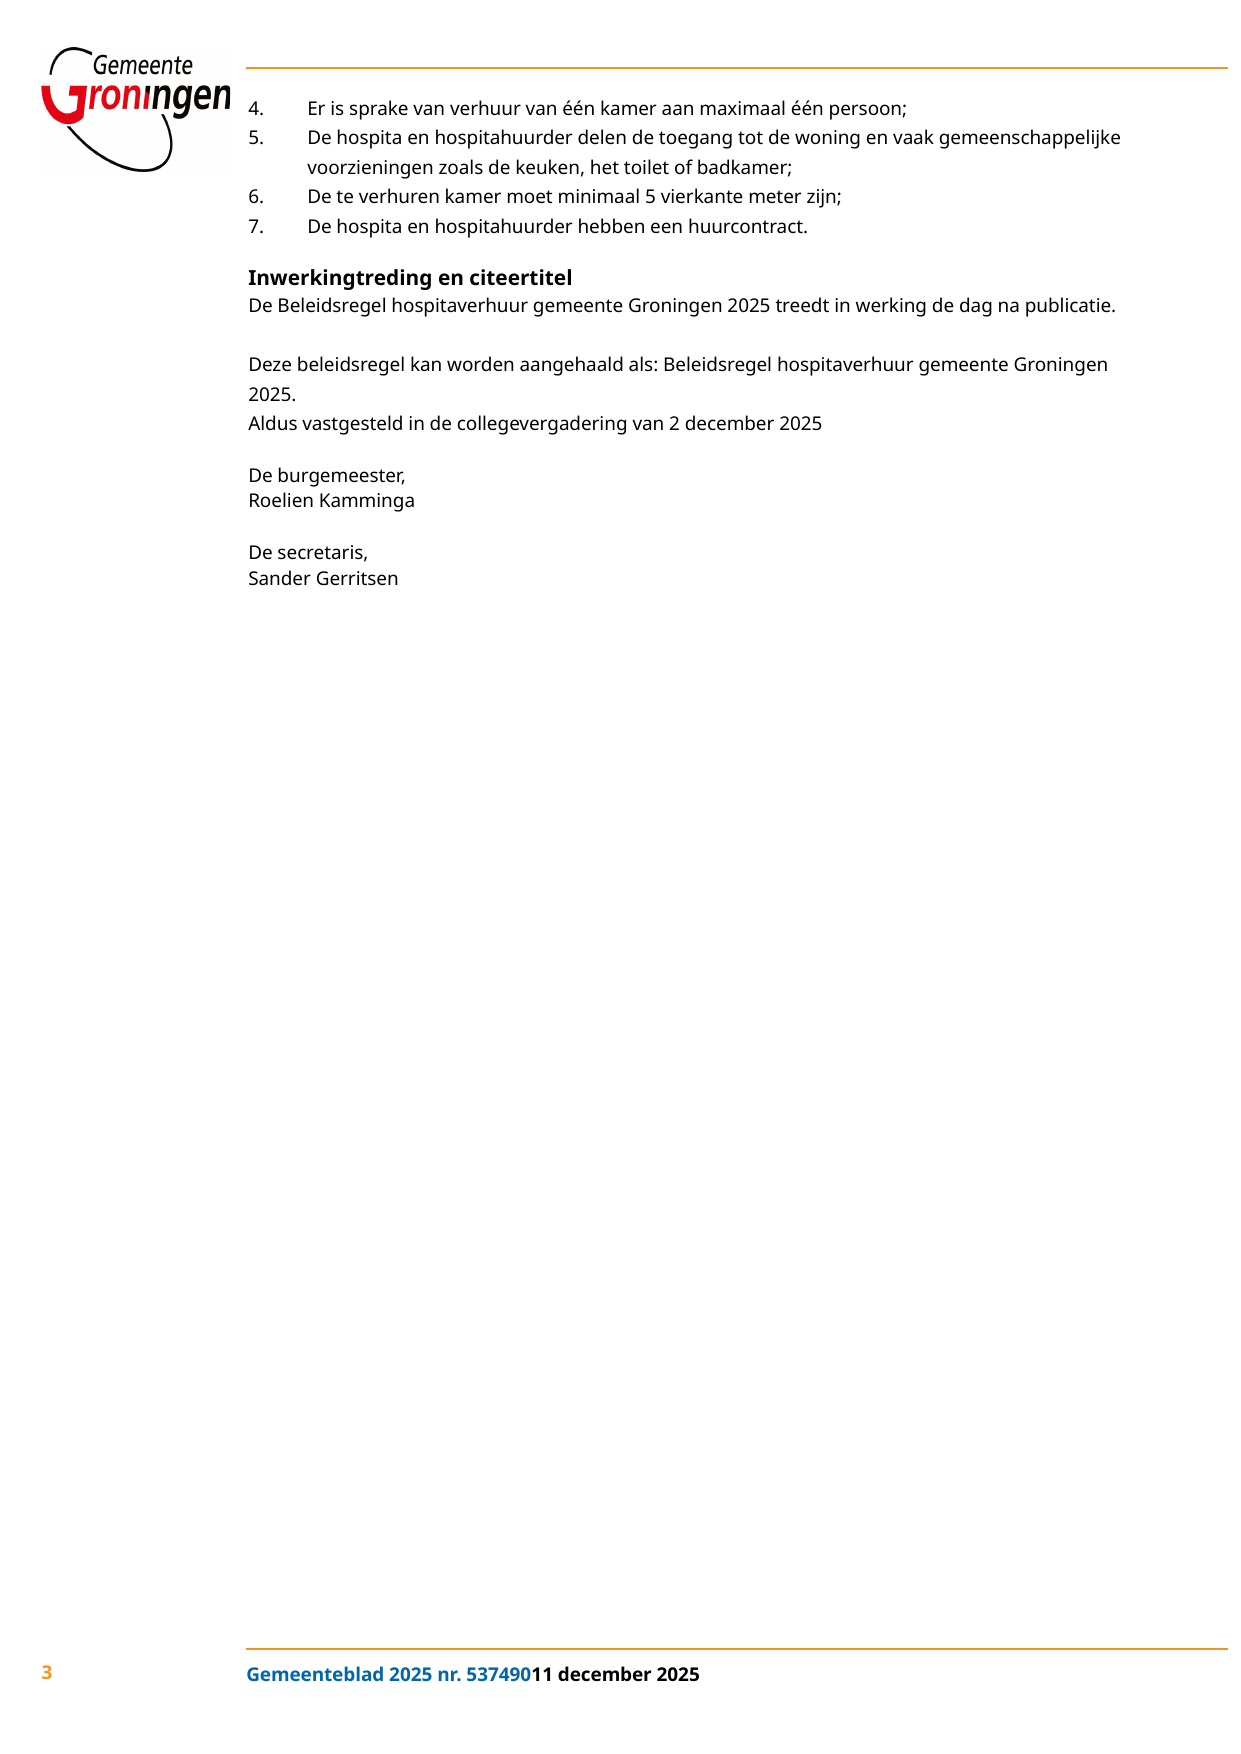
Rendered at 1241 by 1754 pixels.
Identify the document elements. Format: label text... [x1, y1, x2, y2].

text De burgemeester, [248, 462, 1152, 487]
list De te verhuren kamer moet minimaal 5 vierkante meter zijn; [248, 183, 1152, 209]
text Sander Gerritsen [248, 565, 1152, 590]
list Er is sprake van verhuur van één kamer aan maximaal één persoon; [248, 95, 1152, 121]
text Roelien Kamminga [248, 487, 1152, 513]
text De Beleidsregel hospitaverhuur gemeente Groningen 2025 treedt in werking de dag na publicatie. [248, 292, 1152, 318]
text Inwerkingtreding en citeertitel [248, 263, 1152, 292]
text Aldus vastgesteld in de collegevergadering van 2 december 2025 [248, 410, 1152, 436]
list De hospita en hospitahuurder hebben een huurcontract. [248, 213, 1152, 239]
text De secretaris, [248, 539, 1152, 565]
picture [41, 47, 231, 172]
text Deze beleidsregel kan worden aangehaald als: Beleidsregel hospitaverhuur gemeente Groningen 2025. [248, 351, 1152, 406]
list De hospita en hospitahuurder delen de toegang tot de woning en vaak gemeenschappelijke voorzieningen zoals de keuken, het toilet of badkamer; [248, 124, 1152, 180]
